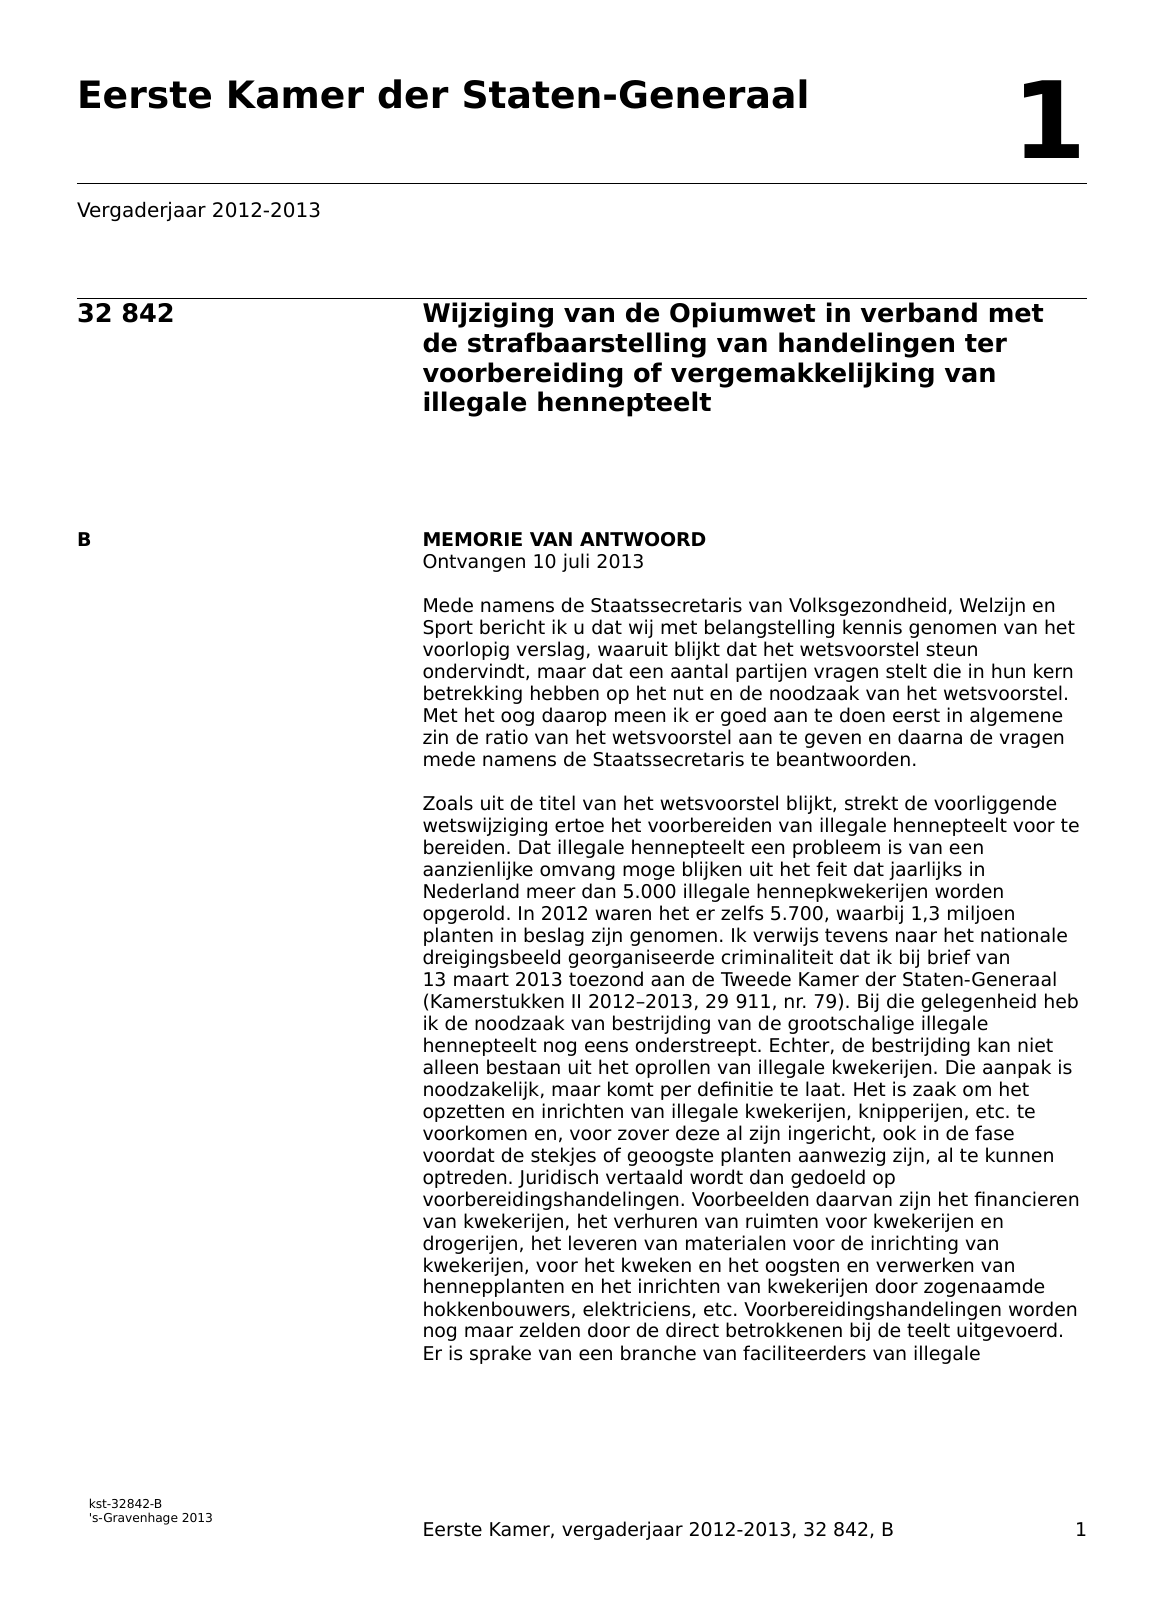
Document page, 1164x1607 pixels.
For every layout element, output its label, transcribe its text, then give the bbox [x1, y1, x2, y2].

text Ontvangen 10 juli 2013 [422, 551, 1087, 573]
text Mede namens de Staatssecretaris van Volksgezondheid, Welzijn en Sport bericht ik u dat wij met belangstelling kennis genomen van het voorlopig verslag, waaruit blijkt dat het wetsvoorstel steun ondervindt, maar dat een aantal partijen vragen stelt die in hun kern betrekking hebben op het nut en de noodzaak van het wetsvoorstel. Met het oog daarop meen ik er goed aan te doen eerst in algemene zin de ratio van het wetsvoorstel aan te geven en daarna de vragen mede namens de Staatssecretaris te beantwoorden. [422, 595, 1087, 771]
text kst-32842-B [88, 1497, 323, 1511]
text 's-Gravenhage 2013 [88, 1511, 323, 1525]
table_cell Vergaderjaar 2012-2013 [77, 184, 1087, 298]
table_header Eerste Kamer der Staten-Generaal [77, 59, 886, 183]
text Zoals uit de titel van het wetsvoorstel blijkt, strekt de voorliggende wetswijziging ertoe het voorbereiden van illegale hennepteelt voor te bereiden. Dat illegale hennepteelt een probleem is van een aanzienlijke omvang moge blijken uit het feit dat jaarlijks in Nederland meer dan 5.000 illegale hennepkwekerijen worden opgerold. In 2012 waren het er zelfs 5.700, waarbij 1,3 miljoen planten in beslag zijn genomen. Ik verwijs tevens naar het nationale dreigingsbeeld georganiseerde criminaliteit dat ik bij brief van 13 maart 2013 toezond aan de Tweede Kamer der Staten-Generaal (Kamerstukken II 2012–2013, 29 911, nr. 79). Bij die gelegenheid heb ik de noodzaak van bestrijding van de grootschalige illegale hennepteelt nog eens onderstreept. Echter, de bestrijding kan niet alleen bestaan uit het oprollen van illegale kwekerijen. Die aanpak is noodzakelijk, maar komt per definitie te laat. Het is zaak om het opzetten en inrichten van illegale kwekerijen, knipperijen, etc. te voorkomen en, voor zover deze al zijn ingericht, ook in de fase voordat de stekjes of geoogste planten aanwezig zijn, al te kunnen optreden. Juridisch vertaald wordt dan gedoeld op voorbereidingshandelingen. Voorbeelden daarvan zijn het financieren van kwekerijen, het verhuren van ruimten voor kwekerijen en drogerijen, het leveren van materialen voor de inrichting van kwekerijen, voor het kweken en het oogsten en verwerken van hennepplanten en het inrichten van kwekerijen door zogenaamde hokkenbouwers, elektriciens, etc. Voorbereidingshandelingen worden nog maar zelden door de direct betrokkenen bij de teelt uitgevoerd. Er is sprake van een branche van faciliteerders van illegale [422, 793, 1087, 1364]
subtitle 32 842 Wijziging van de Opiumwet in verband met de strafbaarstelling van handelingen ter voorbereiding of vergemakkelijking van illegale hennepteelt [77, 299, 1087, 418]
table_header 1 [886, 59, 1087, 183]
subtitle B MEMORIE VAN ANTWOORD [77, 529, 1087, 551]
